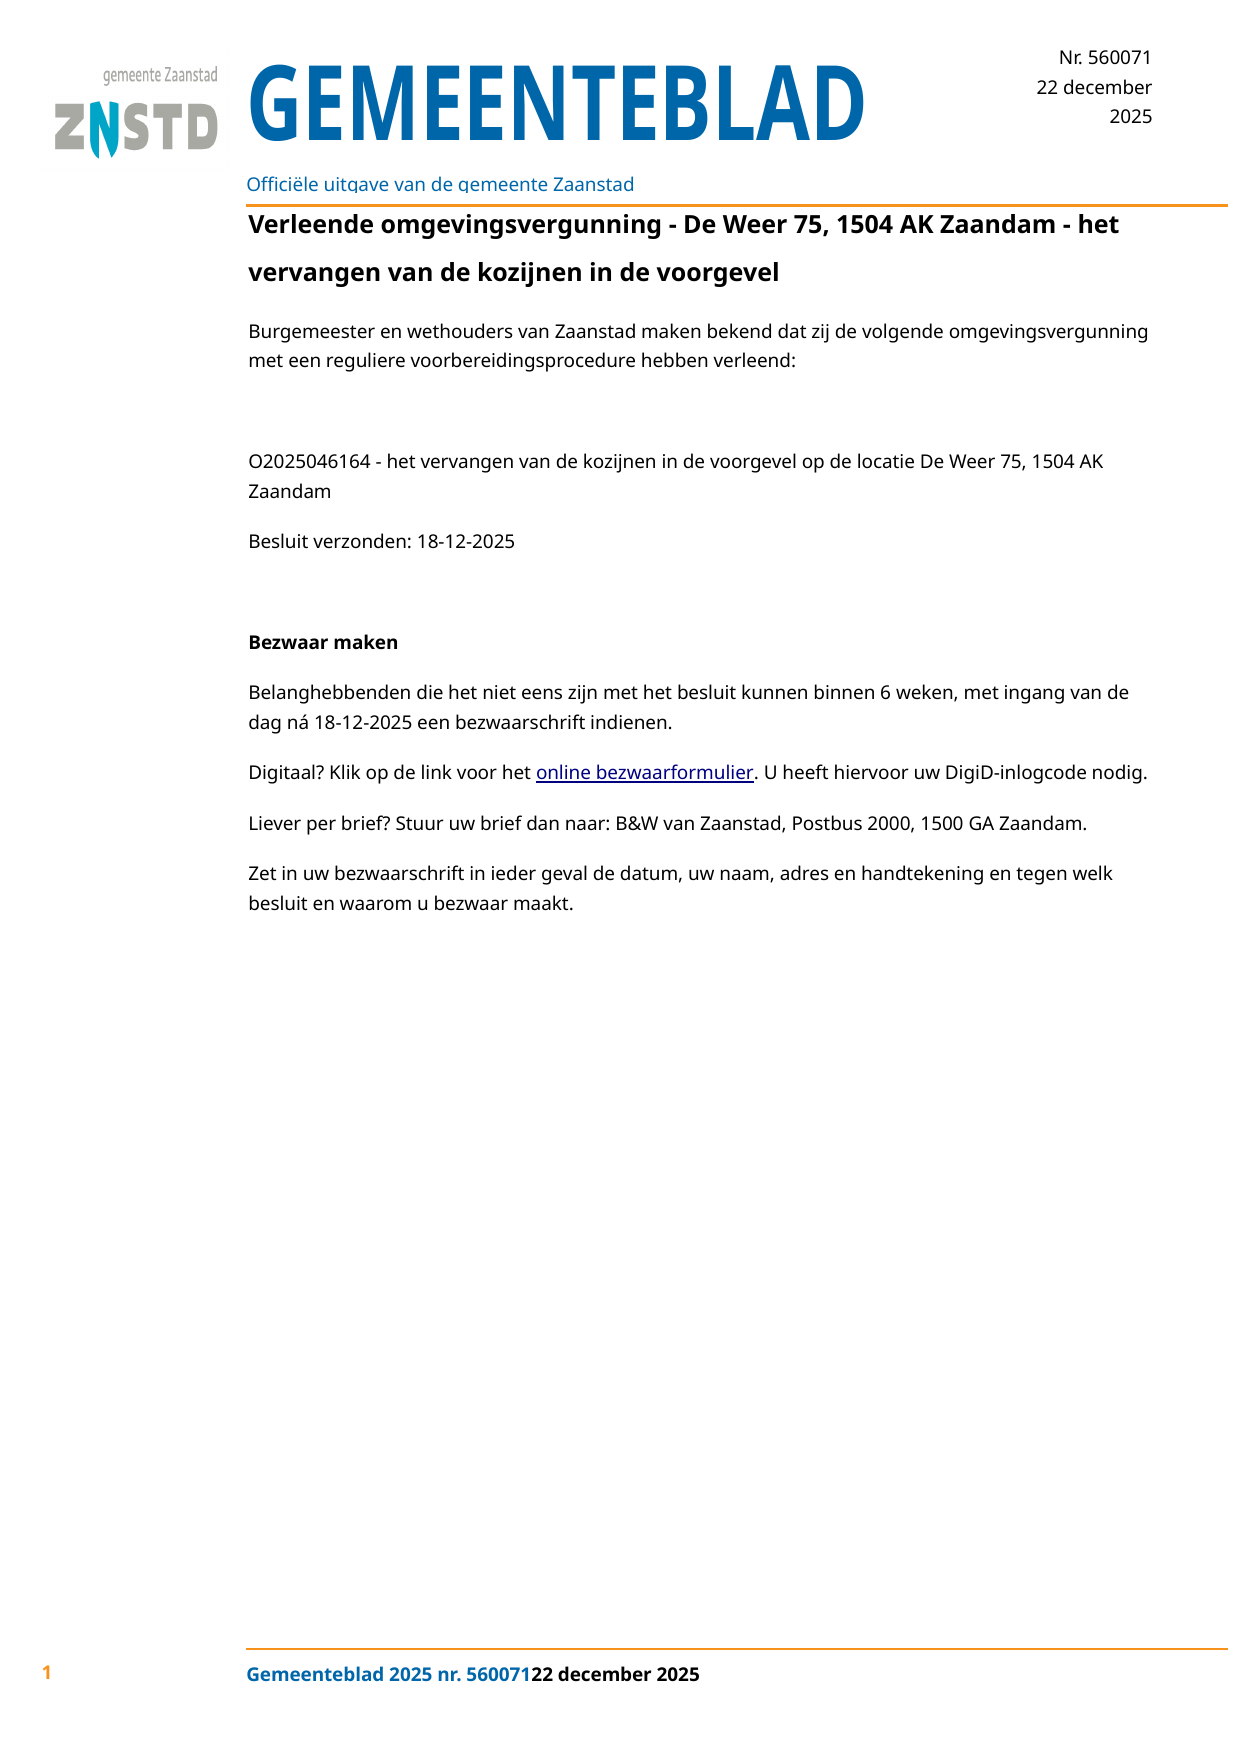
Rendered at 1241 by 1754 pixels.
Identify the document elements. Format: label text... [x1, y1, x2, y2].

text Verleende omgevingsvergunning - De Weer 75, 1504 AK Zaandam - het vervangen van de kozijnen in de voorgevel [248, 207, 1152, 288]
text Besluit verzonden: 18-12-2025 [248, 528, 1152, 554]
text Bezwaar maken [248, 629, 1152, 655]
text O2025046164 - het vervangen van de kozijnen in de voorgevel op de locatie De Weer 75, 1504 AK Zaandam [248, 448, 1152, 504]
text Zet in uw bezwaarschrift in ieder geval de datum, uw naam, adres en handtekening en tegen welk besluit en waarom u bezwaar maakt. [248, 860, 1152, 916]
text Belanghebbenden die het niet eens zijn met het besluit kunnen binnen 6 weken, met ingang van de dag ná 18-12-2025 een bezwaarschrift indienen. [248, 679, 1152, 735]
picture [41, 47, 231, 172]
text Digitaal? Klik op de link voor het online bezwaarformulier. U heeft hiervoor uw DigiD-inlogcode nodig. [248, 759, 1152, 785]
text Burgemeester en wethouders van Zaanstad maken bekend dat zij de volgende omgevingsvergunning met een reguliere voorbereidingsprocedure hebben verleend: [248, 318, 1152, 373]
text Liever per brief? Stuur uw brief dan naar: B&W van Zaanstad, Postbus 2000, 1500 GA Zaandam. [248, 810, 1152, 836]
